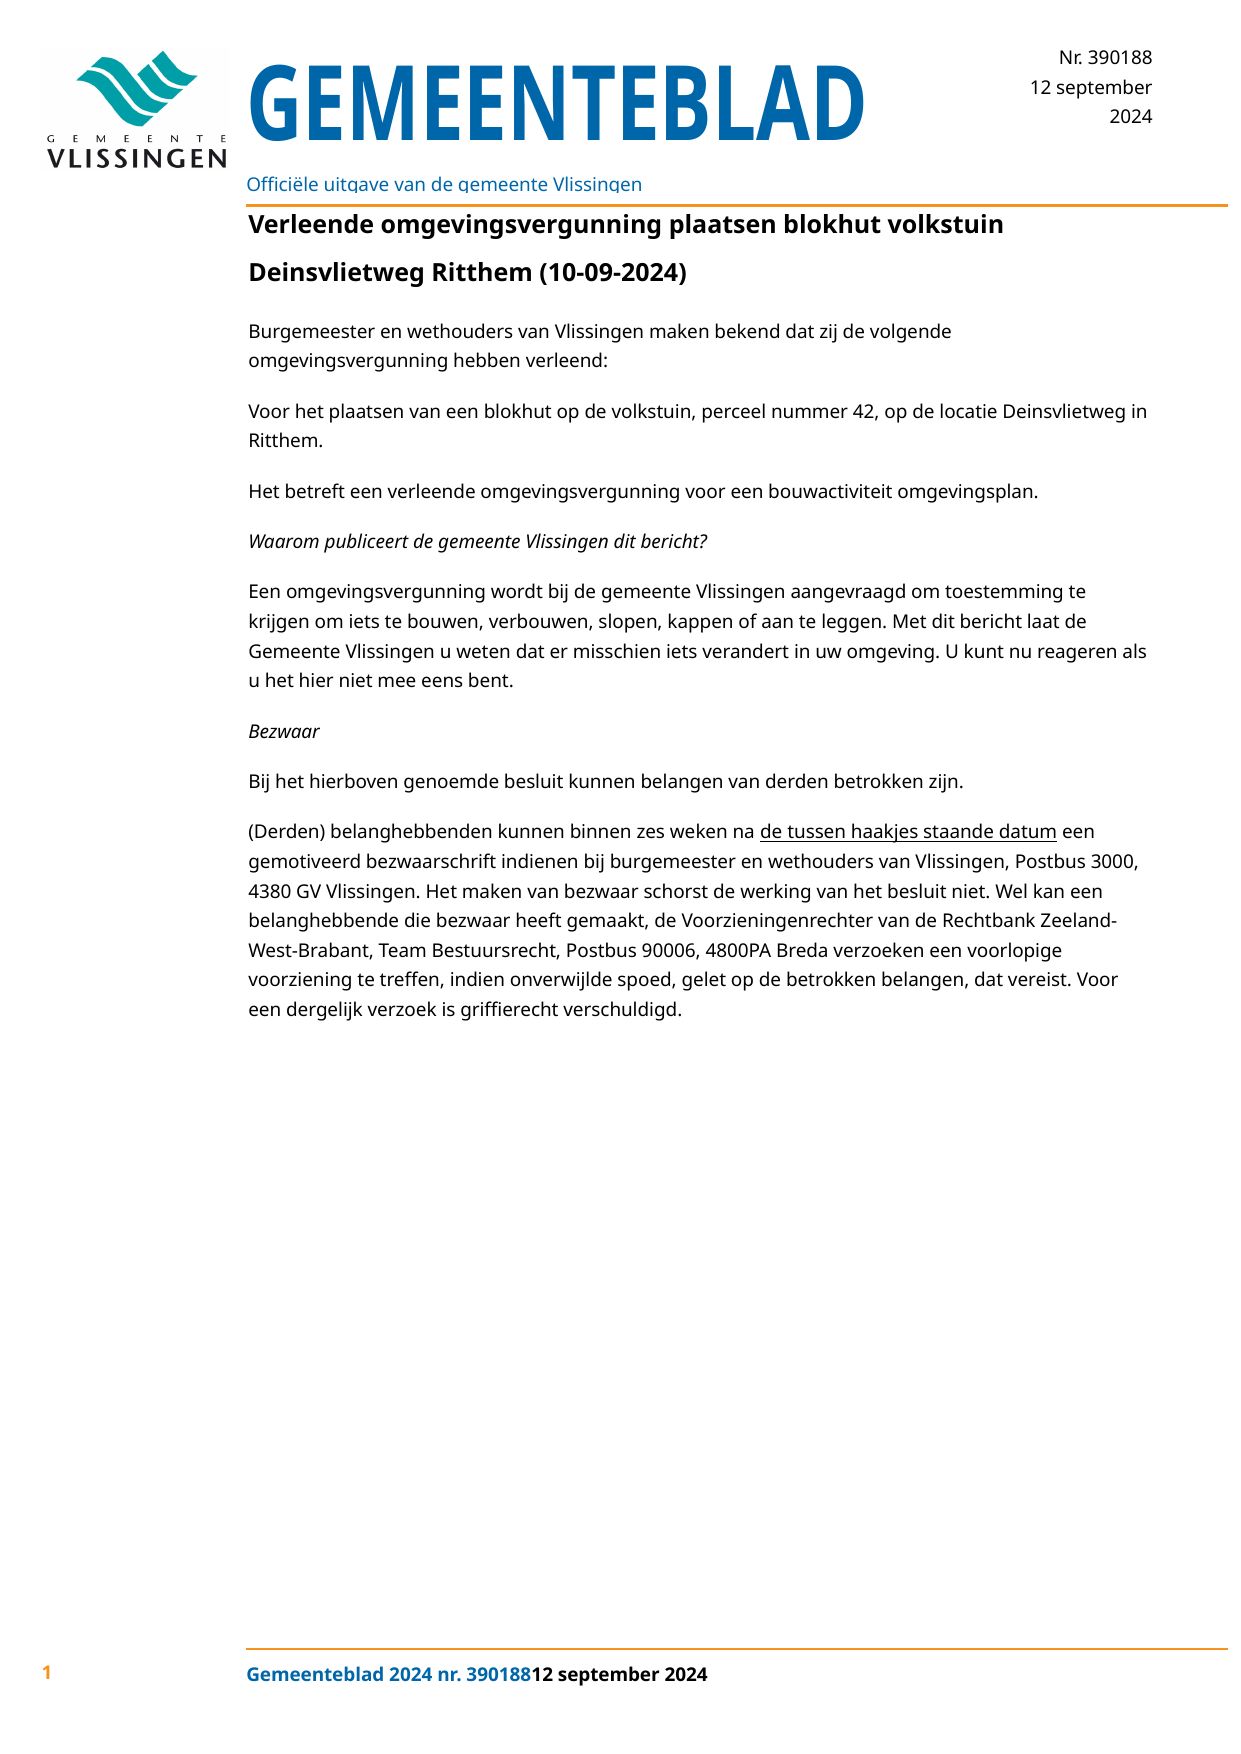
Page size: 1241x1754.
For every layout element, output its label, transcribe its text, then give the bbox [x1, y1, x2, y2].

text Burgemeester en wethouders van Vlissingen maken bekend dat zij de volgende omgevingsvergunning hebben verleend: [248, 318, 1152, 373]
text Waarom publiceert de gemeente Vlissingen dit bericht? [248, 528, 1152, 554]
text Bij het hierboven genoemde besluit kunnen belangen van derden betrokken zijn. [248, 768, 1152, 794]
text (Derden) belanghebbenden kunnen binnen zes weken na de tussen haakjes staande datum een gemotiveerd bezwaarschrift indienen bij burgemeester en wethouders van Vlissingen, Postbus 3000, 4380 GV Vlissingen. Het maken van bezwaar schorst de werking van het besluit niet. Wel kan een belanghebbende die bezwaar heeft gemaakt, de Voorzieningenrechter van de Rechtbank Zeeland-West-Brabant, Team Bestuursrecht, Postbus 90006, 4800PA Breda verzoeken een voorlopige voorziening te treffen, indien onverwijlde spoed, gelet op de betrokken belangen, dat vereist. Voor een dergelijk verzoek is griffierecht verschuldigd. [248, 819, 1152, 1022]
text Bezwaar [248, 718, 1152, 744]
text Voor het plaatsen van een blokhut op de volkstuin, perceel nummer 42, op de locatie Deinsvlietweg in Ritthem. [248, 398, 1152, 453]
text Verleende omgevingsvergunning plaatsen blokhut volkstuin Deinsvlietweg Ritthem (10-09-2024) [248, 207, 1152, 288]
text Een omgevingsvergunning wordt bij de gemeente Vlissingen aangevraagd om toestemming te krijgen om iets te bouwen, verbouwen, slopen, kappen of aan te leggen. Met dit bericht laat de Gemeente Vlissingen u weten dat er misschien iets verandert in uw omgeving. U kunt nu reageren als u het hier niet mee eens bent. [248, 579, 1152, 693]
picture [41, 47, 231, 172]
text Het betreft een verleende omgevingsvergunning voor een bouwactiviteit omgevingsplan. [248, 478, 1152, 504]
